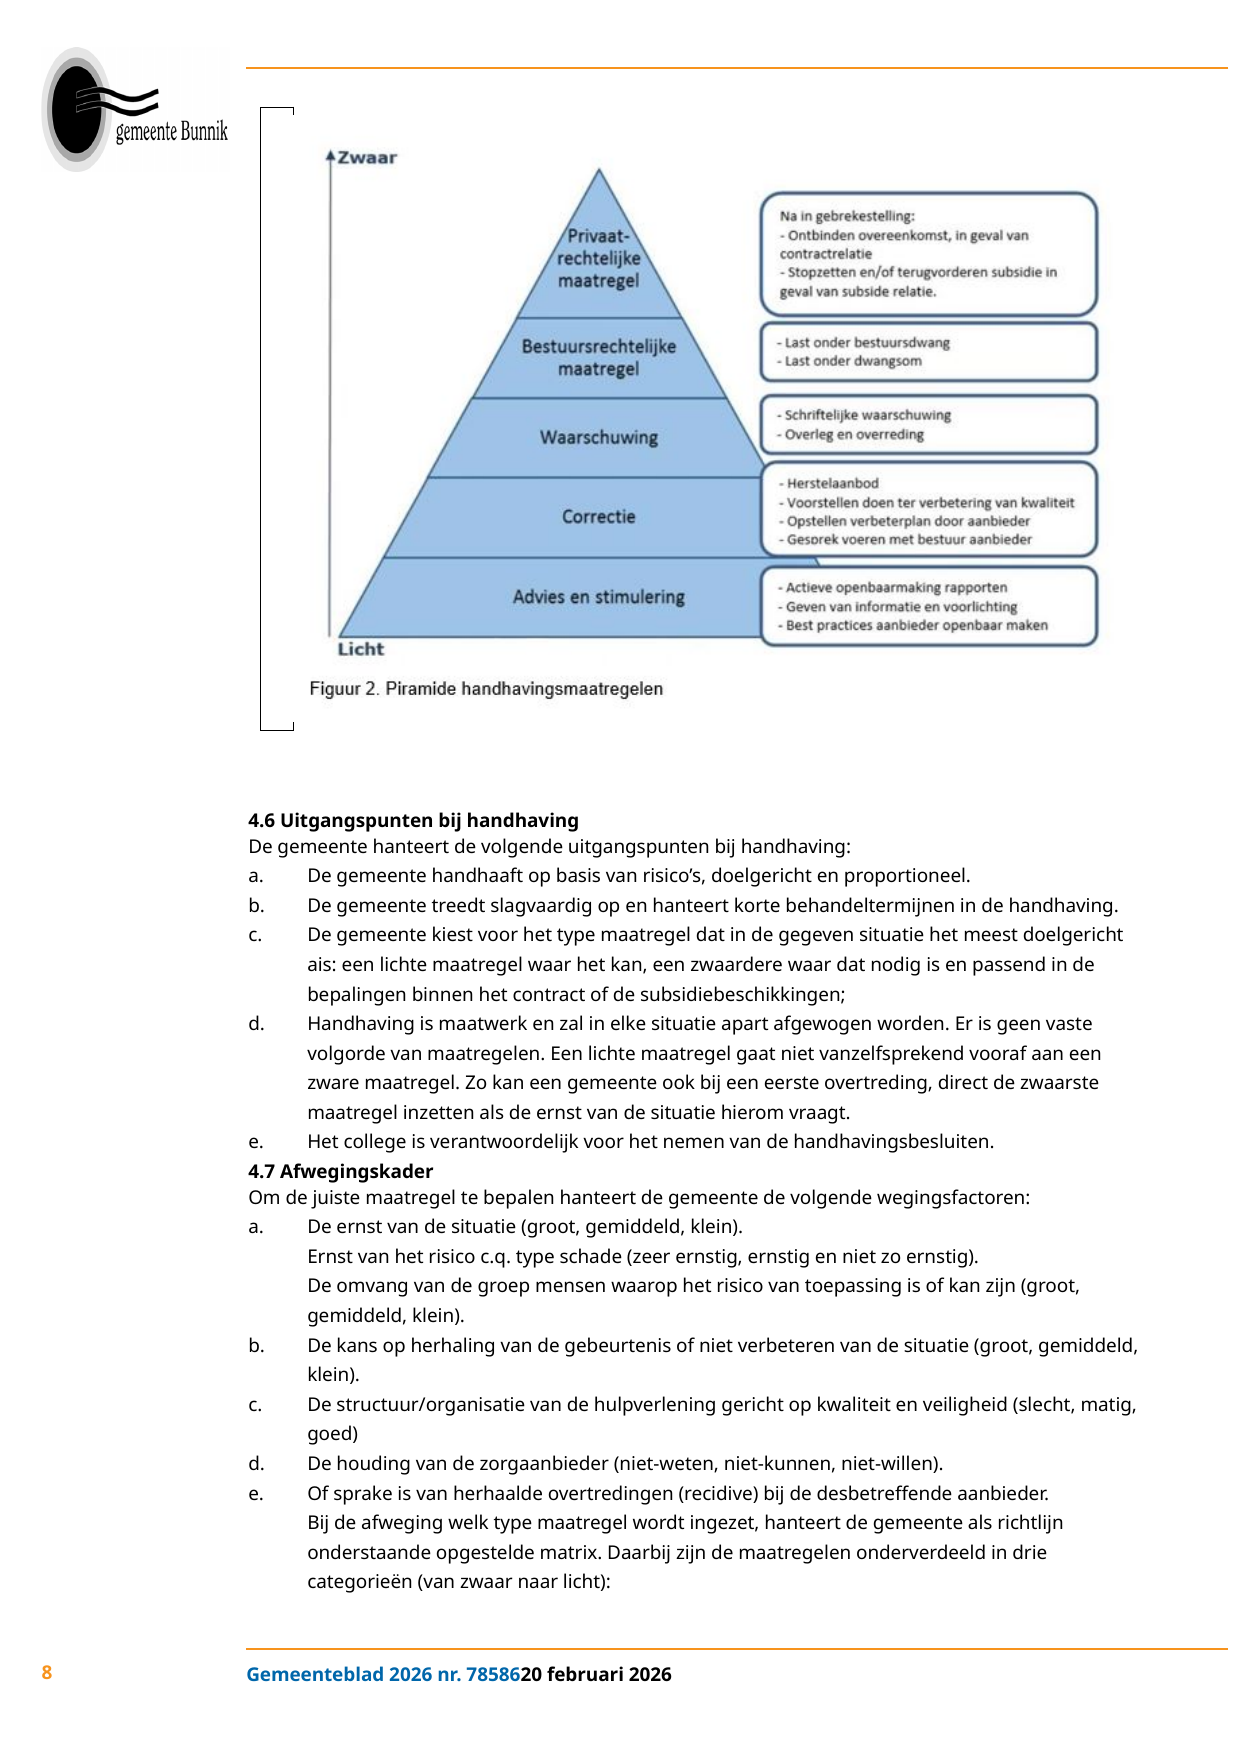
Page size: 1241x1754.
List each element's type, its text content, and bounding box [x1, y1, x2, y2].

list De gemeente kiest voor het type maatregel dat in de gegeven situatie het meest doelgericht ais: een lichte maatregel waar het kan, een zwaardere waar dat nodig is en passend in de bepalingen binnen het contract of de subsidiebeschikkingen; [248, 922, 1152, 1006]
text 4.7 Afwegingskader [248, 1158, 1152, 1184]
list De structuur/organisatie van de hulpverlening gericht op kwaliteit en veiligheid (slecht, matig, goed) [248, 1391, 1152, 1446]
list Het college is verantwoordelijk voor het nemen van de handhavingsbesluiten. [248, 1129, 1152, 1154]
text 4.6 Uitgangspunten bij handhaving [248, 807, 1152, 833]
picture [268, 115, 1173, 722]
list Of sprake is van herhaalde overtredingen (recidive) bij de desbetreffende aanbieder. [248, 1480, 1152, 1506]
list Bij de afweging welk type maatregel wordt ingezet, hanteert de gemeente als richtlijn onderstaande opgestelde matrix. Daarbij zijn de maatregelen onderverdeeld in drie categorieën (van zwaar naar licht): [248, 1509, 1152, 1594]
picture [41, 47, 231, 172]
list De gemeente treedt slagvaardig op en hanteert korte behandeltermijnen in de handhaving. [248, 892, 1152, 918]
list De houding van de zorgaanbieder (niet-weten, niet-kunnen, niet-willen). [248, 1450, 1152, 1476]
text Om de juiste maatregel te bepalen hanteert de gemeente de volgende wegingsfactoren: [248, 1184, 1152, 1210]
list De ernst van de situatie (groot, gemiddeld, klein). [248, 1213, 1152, 1239]
list De kans op herhaling van de gebeurtenis of niet verbeteren van de situatie (groot, gemiddeld, klein). [248, 1332, 1152, 1387]
list Ernst van het risico c.q. type schade (zeer ernstig, ernstig en niet zo ernstig). [248, 1243, 1152, 1269]
text De gemeente hanteert de volgende uitgangspunten bij handhaving: [248, 833, 1152, 858]
list De gemeente handhaaft op basis van risico’s, doelgericht en proportioneel. [248, 862, 1152, 888]
list De omvang van de groep mensen waarop het risico van toepassing is of kan zijn (groot, gemiddeld, klein). [248, 1273, 1152, 1328]
list Handhaving is maatwerk en zal in elke situatie apart afgewogen worden. Er is geen vaste volgorde van maatregelen. Een lichte maatregel gaat niet vanzelfsprekend vooraf aan een zware maatregel. Zo kan een gemeente ook bij een eerste overtreding, direct de zwaarste maatregel inzetten als de ernst van de situatie hierom vraagt. [248, 1010, 1152, 1125]
